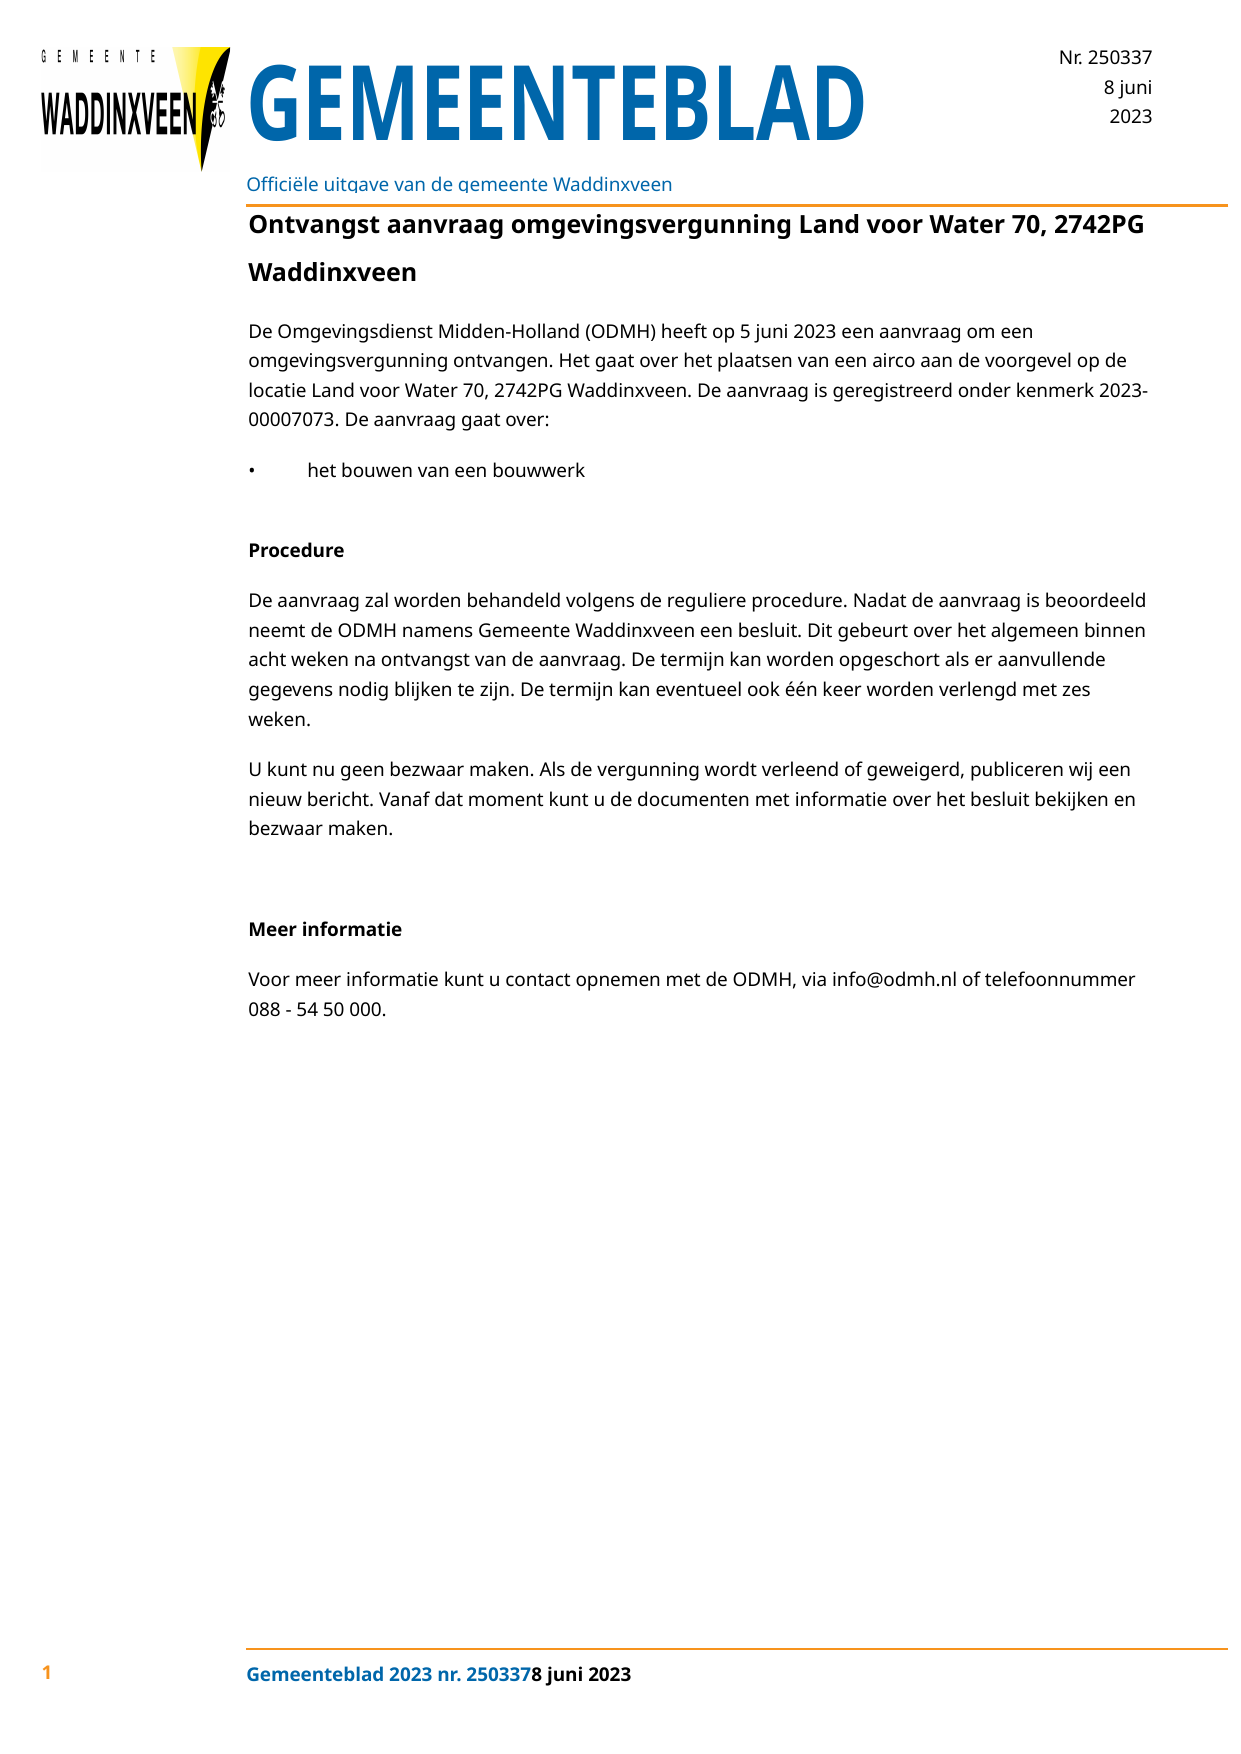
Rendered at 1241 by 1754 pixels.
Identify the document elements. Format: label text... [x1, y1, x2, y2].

text De Omgevingsdienst Midden-Holland (ODMH) heeft op 5 juni 2023 een aanvraag om een omgevingsvergunning ontvangen. Het gaat over het plaatsen van een airco aan de voorgevel op de locatie Land voor Water 70, 2742PG Waddinxveen. De aanvraag is geregistreerd onder kenmerk 2023-00007073. De aanvraag gaat over: [248, 318, 1152, 432]
text De aanvraag zal worden behandeld volgens de reguliere procedure. Nadat de aanvraag is beoordeeld neemt de ODMH namens Gemeente Waddinxveen een besluit. Dit gebeurt over het algemeen binnen acht weken na ontvangst van de aanvraag. De termijn kan worden opgeschort als er aanvullende gegevens nodig blijken te zijn. De termijn kan eventueel ook één keer worden verlengd met zes weken. [248, 587, 1152, 732]
text Procedure [248, 537, 1152, 563]
list het bouwen van een bouwwerk [248, 457, 1152, 483]
text Voor meer informatie kunt u contact opnemen met de ODMH, via info@odmh.nl of telefoonnummer 088 - 54 50 000. [248, 967, 1152, 1022]
text U kunt nu geen bezwaar maken. Als de vergunning wordt verleend of geweigerd, publiceren wij een nieuw bericht. Vanaf dat moment kunt u de documenten met informatie over het besluit bekijken en bezwaar maken. [248, 756, 1152, 841]
picture [41, 47, 231, 172]
text Meer informatie [248, 916, 1152, 942]
text Ontvangst aanvraag omgevingsvergunning Land voor Water 70, 2742PG Waddinxveen [248, 207, 1152, 288]
